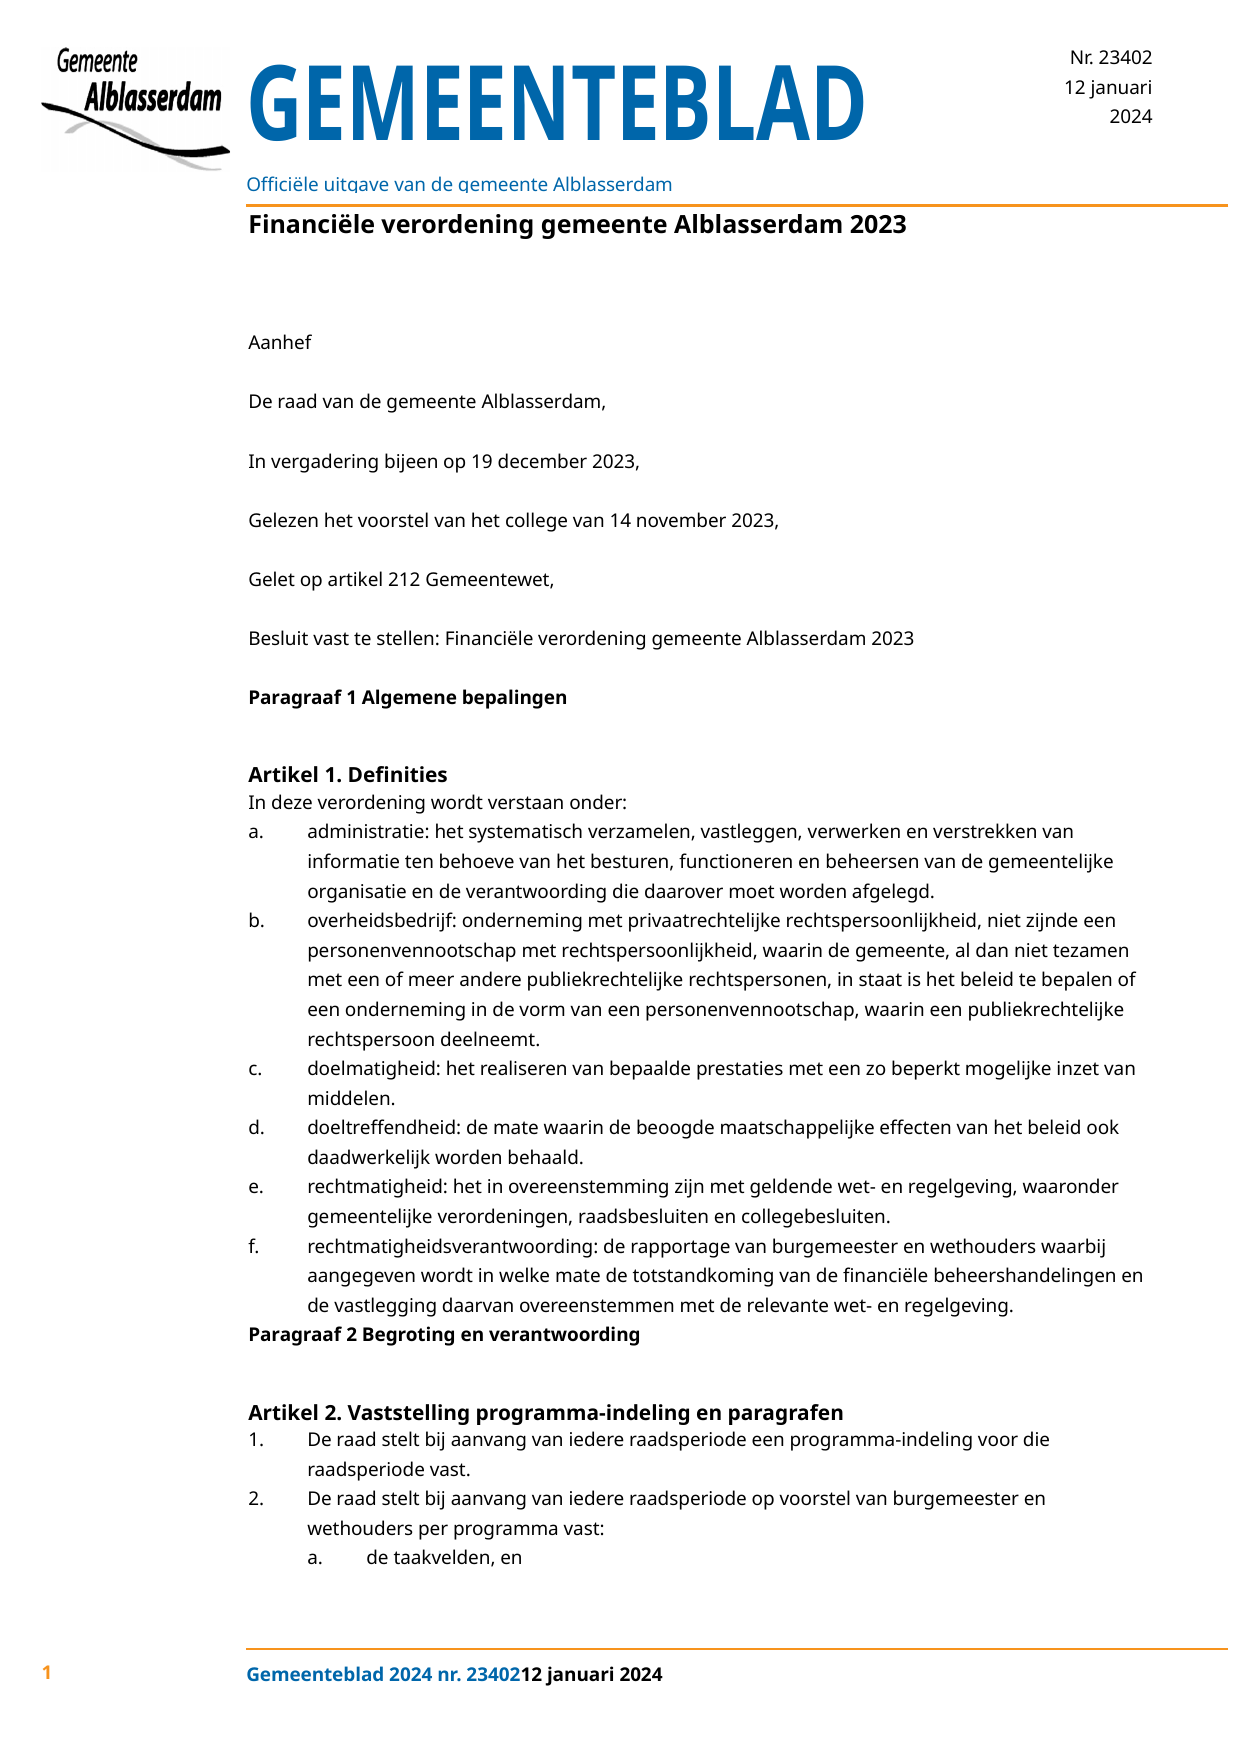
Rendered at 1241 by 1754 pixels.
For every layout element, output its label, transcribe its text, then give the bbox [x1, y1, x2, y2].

list De raad stelt bij aanvang van iedere raadsperiode een programma-indeling voor die raadsperiode vast. [248, 1426, 1152, 1481]
text De raad van de gemeente Alblasserdam, [248, 389, 1152, 414]
text Gelet op artikel 212 Gemeentewet, [248, 566, 1152, 592]
list de taakvelden, en [307, 1544, 1152, 1570]
text Paragraaf 2 Begroting en verantwoording [248, 1322, 1152, 1347]
text In deze verordening wordt verstaan onder: [248, 789, 1152, 815]
text Paragraaf 1 Algemene bepalingen [248, 684, 1152, 710]
list De raad stelt bij aanvang van iedere raadsperiode op voorstel van burgemeester en wethouders per programma vast: [248, 1485, 1152, 1541]
text Aanhef [248, 329, 1152, 355]
text Financiële verordening gemeente Alblasserdam 2023 [248, 207, 1152, 241]
list administratie: het systematisch verzamelen, vastleggen, verwerken en verstrekken van informatie ten behoeve van het besturen, functioneren en beheersen van de gemeentelijke organisatie en de verantwoording die daarover moet worden afgelegd. [248, 819, 1152, 903]
text In vergadering bijeen op 19 december 2023, [248, 448, 1152, 473]
list doeltreffendheid: de mate waarin de beoogde maatschappelijke effecten van het beleid ook daadwerkelijk worden behaald. [248, 1114, 1152, 1170]
list overheidsbedrijf: onderneming met privaatrechtelijke rechtspersoonlijkheid, niet zijnde een personenvennootschap met rechtspersoonlijkheid, waarin de gemeente, al dan niet tezamen met een of meer andere publiekrechtelijke rechtspersonen, in staat is het beleid te bepalen of een onderneming in de vorm van een personenvennootschap, waarin een publiekrechtelijke rechtspersoon deelneemt. [248, 907, 1152, 1051]
list rechtmatigheidsverantwoording: de rapportage van burgemeester en wethouders waarbij aangegeven wordt in welke mate de totstandkoming van de financiële beheershandelingen en de vastlegging daarvan overeenstemmen met de relevante wet- en regelgeving. [248, 1233, 1152, 1318]
text Artikel 2. Vaststelling programma-indeling en paragrafen [248, 1398, 1152, 1426]
text Besluit vast te stellen: Financiële verordening gemeente Alblasserdam 2023 [248, 625, 1152, 651]
picture [41, 47, 231, 172]
list doelmatigheid: het realiseren van bepaalde prestaties met een zo beperkt mogelijke inzet van middelen. [248, 1055, 1152, 1111]
list rechtmatigheid: het in overeenstemming zijn met geldende wet- en regelgeving, waaronder gemeentelijke verordeningen, raadsbesluiten en collegebesluiten. [248, 1174, 1152, 1229]
text Gelezen het voorstel van het college van 14 november 2023, [248, 507, 1152, 533]
text Artikel 1. Definities [248, 761, 1152, 789]
